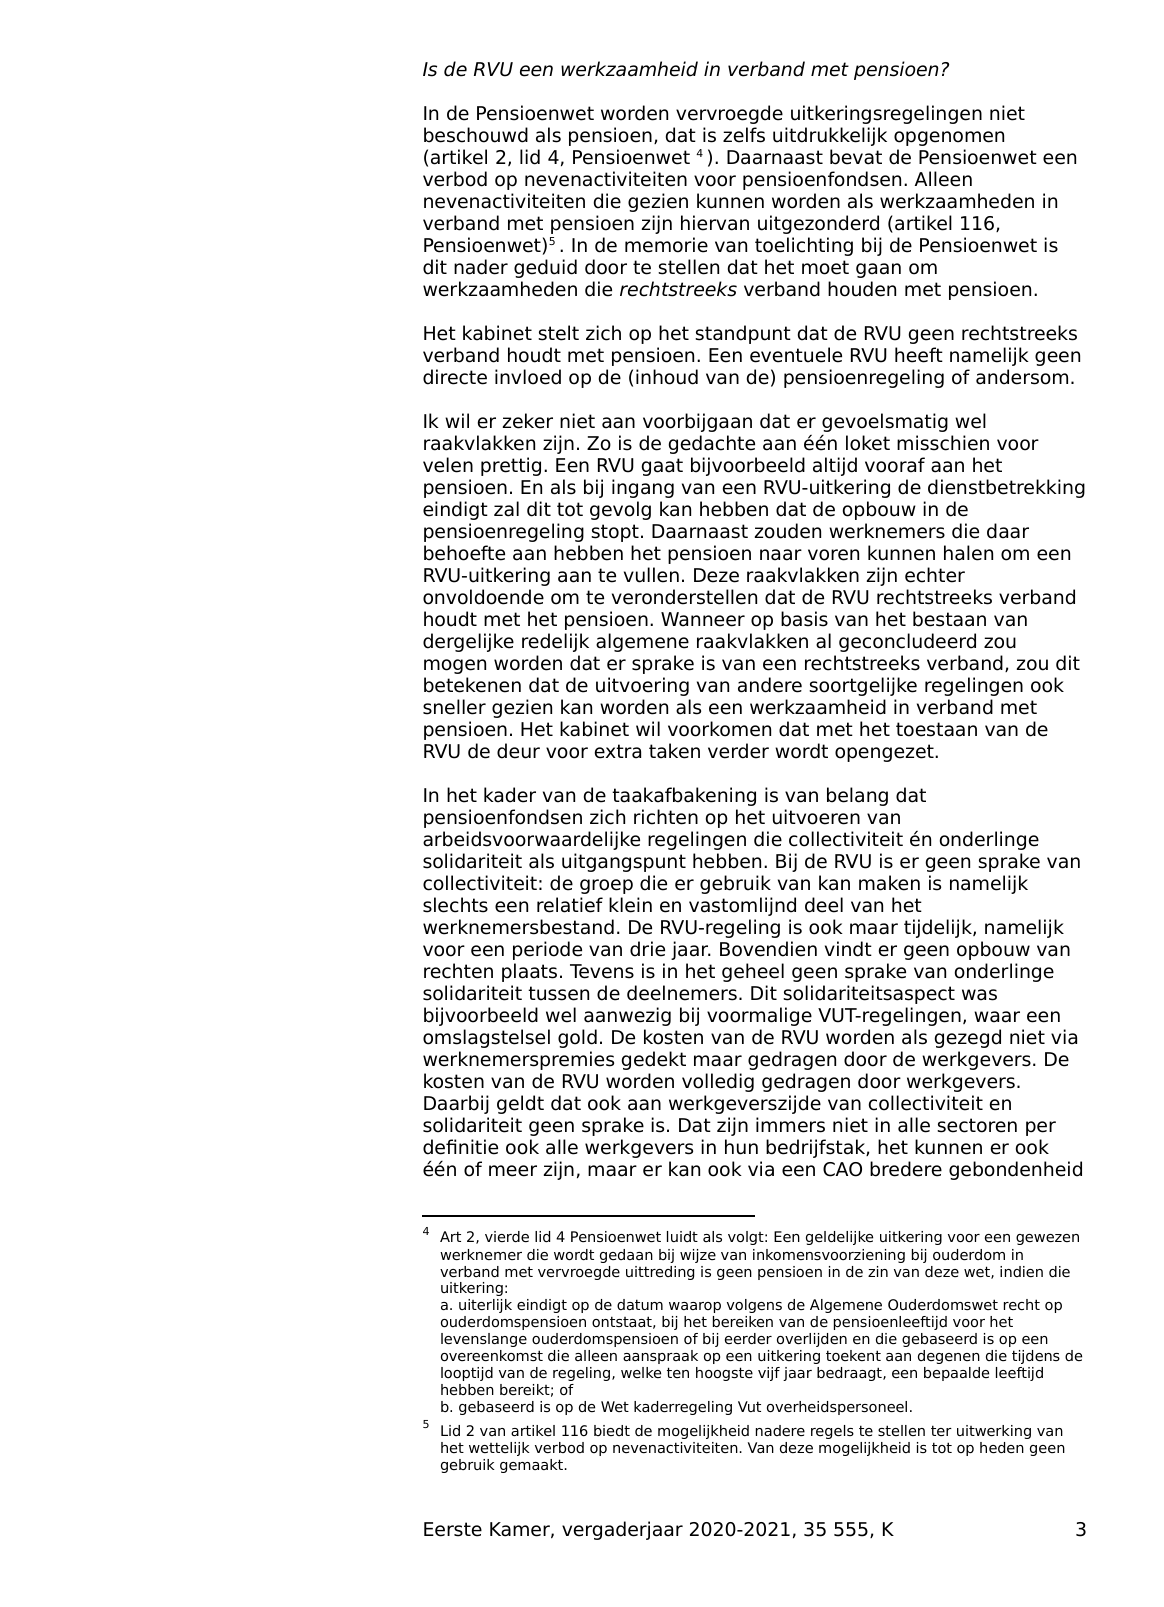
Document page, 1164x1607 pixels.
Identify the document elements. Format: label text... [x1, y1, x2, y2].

text Ik wil er zeker niet aan voorbijgaan dat er gevoelsmatig wel raakvlakken zijn. Zo is de gedachte aan één loket misschien voor velen prettig. Een RVU gaat bijvoorbeeld altijd vooraf aan het pensioen. En als bij ingang van een RVU-uitkering de dienstbetrekking eindigt zal dit tot gevolg kan hebben dat de opbouw in de pensioenregeling stopt. Daarnaast zouden werknemers die daar behoefte aan hebben het pensioen naar voren kunnen halen om een RVU-uitkering aan te vullen. Deze raakvlakken zijn echter onvoldoende om te veronderstellen dat de RVU rechtstreeks verband houdt met het pensioen. Wanneer op basis van het bestaan van dergelijke redelijk algemene raakvlakken al geconcludeerd zou mogen worden dat er sprake is van een rechtstreeks verband, zou dit betekenen dat de uitvoering van andere soortgelijke regelingen ook sneller gezien kan worden als een werkzaamheid in verband met pensioen. Het kabinet wil voorkomen dat met het toestaan van de RVU de deur voor extra taken verder wordt opengezet. [422, 411, 1087, 763]
text Lid 2 van artikel 116 biedt de mogelijkheid nadere regels te stellen ter uitwerking van het wettelijk verbod op nevenactiviteiten. Van deze mogelijkheid is tot op heden geen gebruik gemaakt. [422, 1418, 1087, 1474]
text b. gebaseerd is op de Wet kaderregeling Vut overheidspersoneel. [440, 1399, 1087, 1416]
text Het kabinet stelt zich op het standpunt dat de RVU geen rechtstreeks verband houdt met pensioen. Een eventuele RVU heeft namelijk geen directe invloed op de (inhoud van de) pensioenregeling of andersom. [422, 323, 1087, 389]
text a. uiterlijk eindigt op de datum waarop volgens de Algemene Ouderdomswet recht op ouderdomspensioen ontstaat, bij het bereiken van de pensioenleeftijd voor het levenslange ouderdomspensioen of bij eerder overlijden en die gebaseerd is op een overeenkomst die alleen aanspraak op een uitkering toekent aan degenen die tijdens de looptijd van de regeling, welke ten hoogste vijf jaar bedraagt, een bepaalde leeftijd hebben bereikt; of [440, 1297, 1087, 1399]
subtitle Is de RVU een werkzaamheid in verband met pensioen? [422, 59, 1087, 81]
text Art 2, vierde lid 4 Pensioenwet luidt als volgt: Een geldelijke uitkering voor een gewezen werknemer die wordt gedaan bij wijze van inkomensvoorziening bij ouderdom in verband met vervroegde uittreding is geen pensioen in de zin van deze wet, indien die uitkering: [422, 1225, 1087, 1297]
text In het kader van de taakafbakening is van belang dat pensioenfondsen zich richten op het uitvoeren van arbeidsvoorwaardelijke regelingen die collectiviteit én onderlinge solidariteit als uitgangspunt hebben. Bij de RVU is er geen sprake van collectiviteit: de groep die er gebruik van kan maken is namelijk slechts een relatief klein en vastomlijnd deel van het werknemersbestand. De RVU-regeling is ook maar tijdelijk, namelijk voor een periode van drie jaar. Bovendien vindt er geen opbouw van rechten plaats. Tevens is in het geheel geen sprake van onderlinge solidariteit tussen de deelnemers. Dit solidariteitsaspect was bijvoorbeeld wel aanwezig bij voormalige VUT-regelingen, waar een omslagstelsel gold. De kosten van de RVU worden als gezegd niet via werknemerspremies gedekt maar gedragen door de werkgevers. De kosten van de RVU worden volledig gedragen door werkgevers. Daarbij geldt dat ook aan werkgeverszijde van collectiviteit en solidariteit geen sprake is. Dat zijn immers niet in alle sectoren per definitie ook alle werkgevers in hun bedrijfstak, het kunnen er ook één of meer zijn, maar er kan ook via een CAO bredere gebondenheid [422, 785, 1087, 1181]
text In de Pensioenwet worden vervroegde uitkeringsregelingen niet beschouwd als pensioen, dat is zelfs uitdrukkelijk opgenomen (artikel 2, lid 4, Pensioenwet ). Daarnaast bevat de Pensioenwet een verbod op nevenactiviteiten voor pensioenfondsen. Alleen nevenactiviteiten die gezien kunnen worden als werkzaamheden in verband met pensioen zijn hiervan uitgezonderd (artikel 116, Pensioenwet). In de memorie van toelichting bij de Pensioenwet is dit nader geduid door te stellen dat het moet gaan om werkzaamheden die rechtstreeks verband houden met pensioen. [422, 103, 1087, 301]
